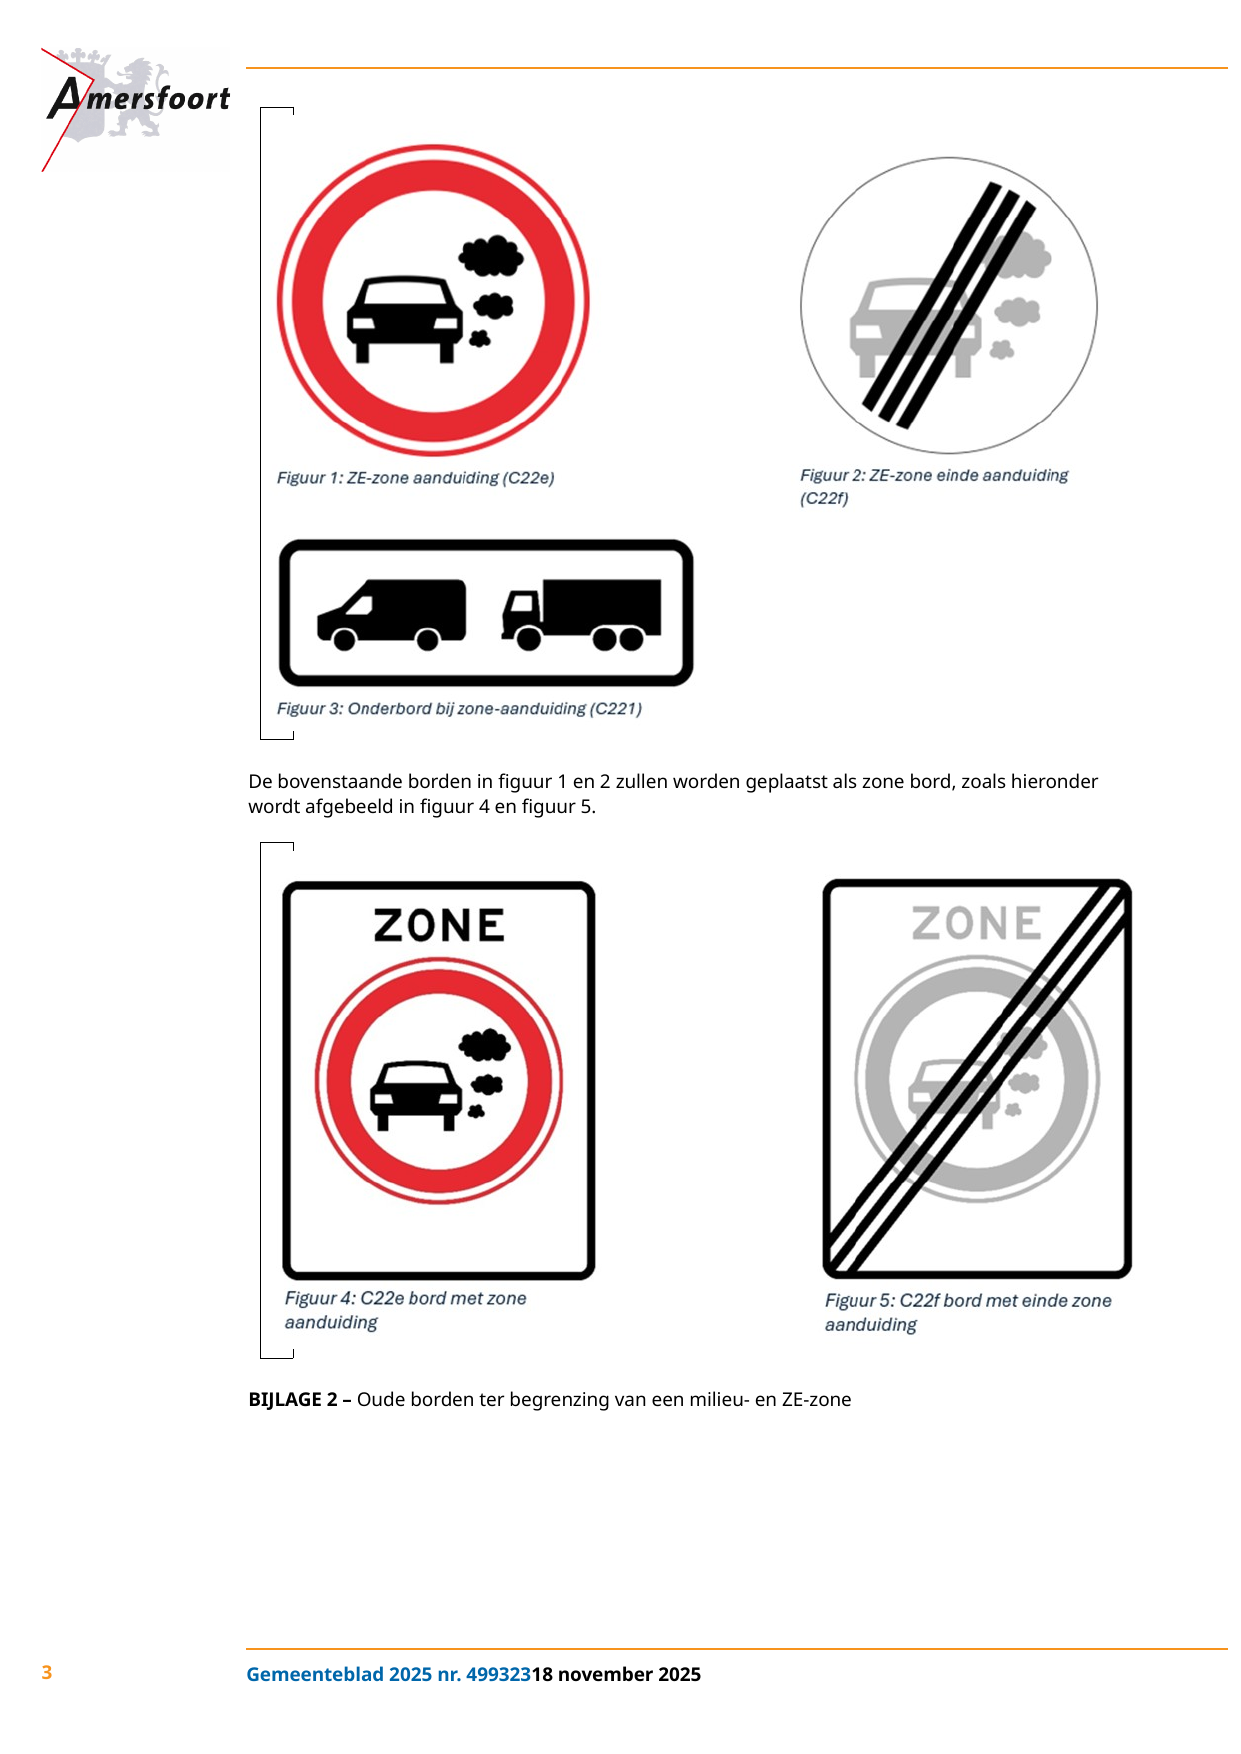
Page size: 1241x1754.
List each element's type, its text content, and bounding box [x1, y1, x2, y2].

picture [268, 851, 1149, 1349]
picture [41, 47, 231, 172]
text BIJLAGE 2 – Oude borden ter begrenzing van een milieu- en ZE-zone [248, 1386, 1152, 1412]
picture [268, 115, 1149, 731]
text De bovenstaande borden in figuur 1 en 2 zullen worden geplaatst als zone bord, zoals hieronder wordt afgebeeld in figuur 4 en figuur 5. [248, 768, 1152, 819]
